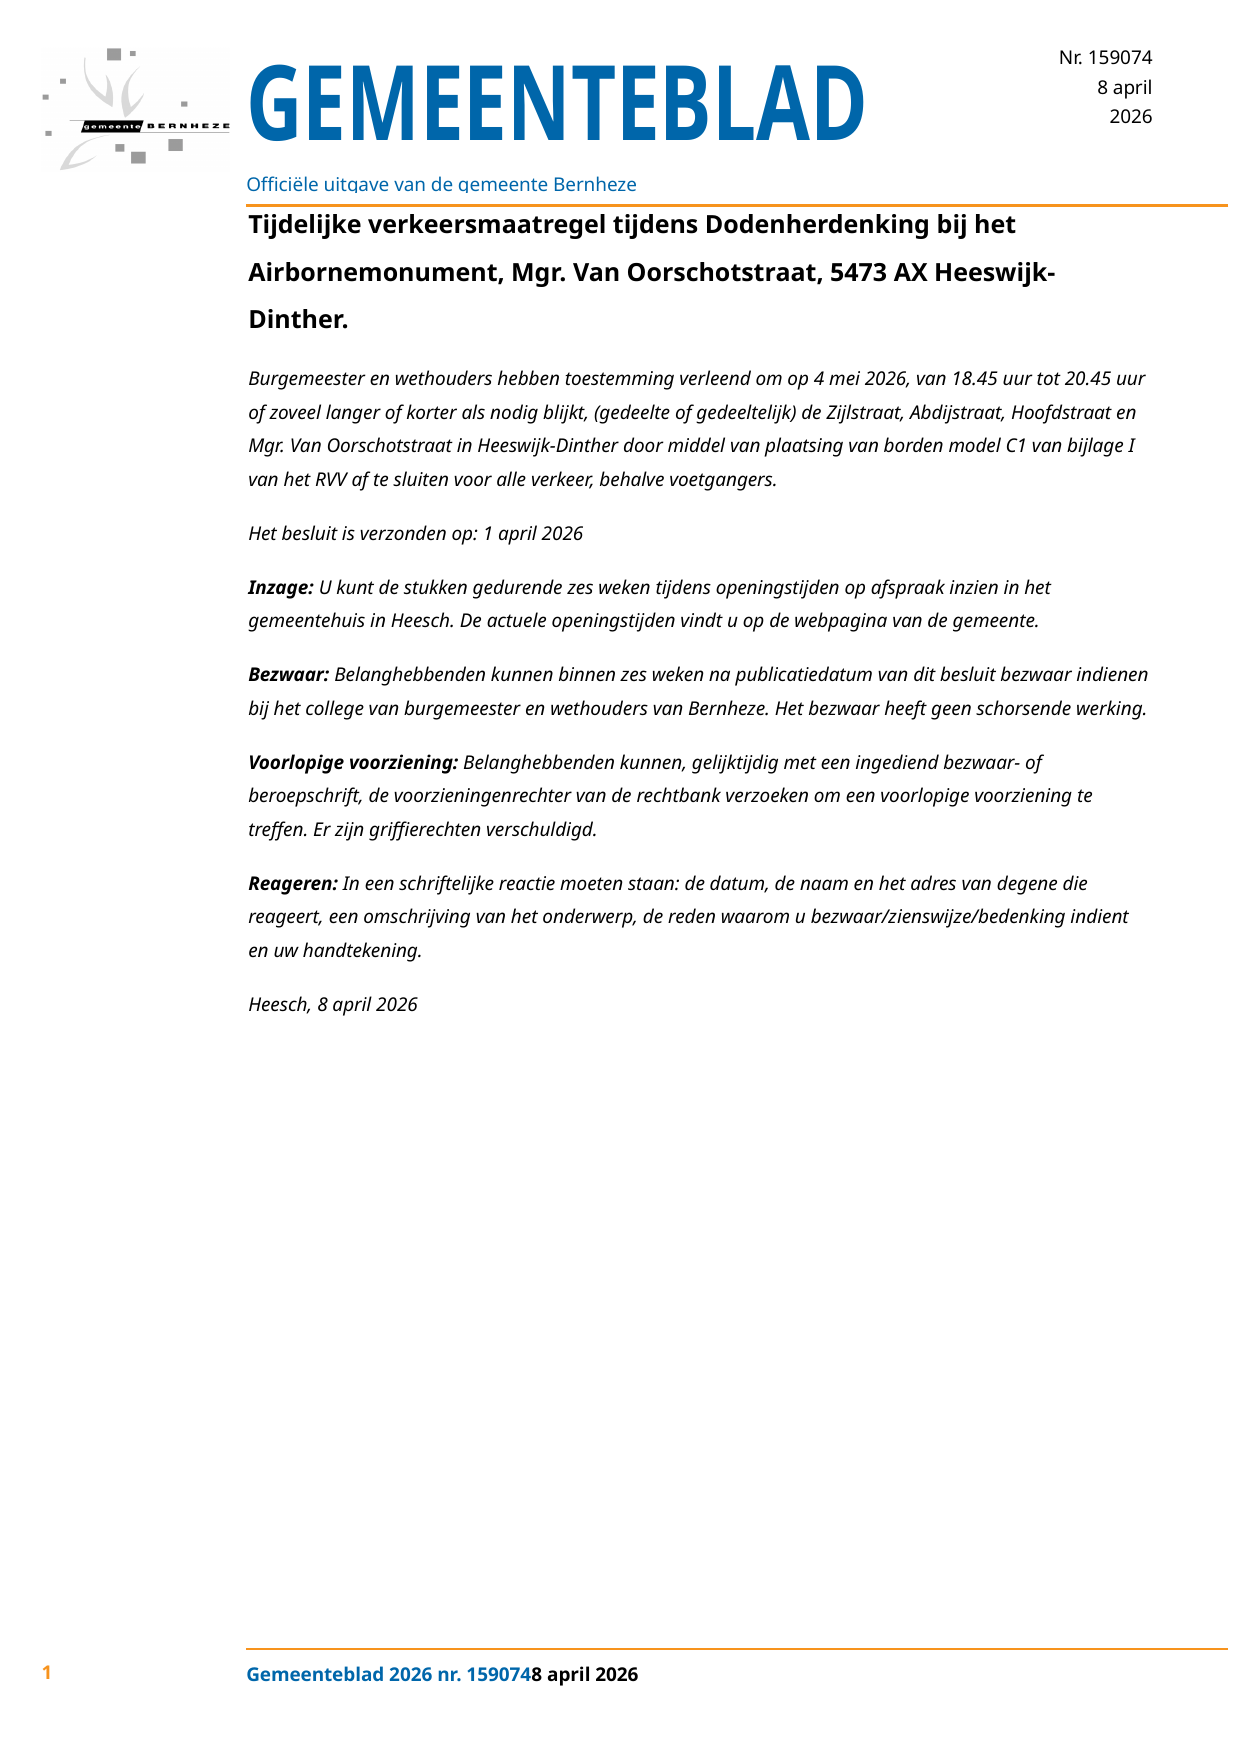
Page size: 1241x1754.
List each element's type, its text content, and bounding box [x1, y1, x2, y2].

text Heesch, 8 april 2026 [248, 991, 1152, 1017]
picture [41, 47, 231, 172]
text Inzage: U kunt de stukken gedurende zes weken tijdens openingstijden op afspraak inzien in het gemeentehuis in Heesch. De actuele openingstijden vindt u op de webpagina van de gemeente. [248, 574, 1152, 633]
text Bezwaar: Belanghebbenden kunnen binnen zes weken na publicatiedatum van dit besluit bezwaar indienen bij het college van burgemeester en wethouders van Bernheze. Het bezwaar heeft geen schorsende werking. [248, 661, 1152, 721]
text Het besluit is verzonden op: 1 april 2026 [248, 520, 1152, 546]
text Voorlopige voorziening: Belanghebbenden kunnen, gelijktijdig met een ingediend bezwaar- of beroepschrift, de voorzieningenrechter van de rechtbank verzoeken om een voorlopige voorziening te treffen. Er zijn griffierechten verschuldigd. [248, 749, 1152, 842]
text Tijdelijke verkeersmaatregel tijdens Dodenherdenking bij het Airbornemonument, Mgr. Van Oorschotstraat, 5473 AX Heeswijk-Dinther. [248, 207, 1152, 336]
text Reageren: In een schriftelijke reactie moeten staan: de datum, de naam en het adres van degene die reageert, een omschrijving van het onderwerp, de reden waarom u bezwaar/zienswijze/bedenking indient en uw handtekening. [248, 870, 1152, 962]
text Burgemeester en wethouders hebben toestemming verleend om op 4 mei 2026, van 18.45 uur tot 20.45 uur of zoveel langer of korter als nodig blijkt, (gedeelte of gedeeltelijk) de Zijlstraat, Abdijstraat, Hoofdstraat en Mgr. Van Oorschotstraat in Heeswijk-Dinther door middel van plaatsing van borden model C1 van bijlage I van het RVV af te sluiten voor alle verkeer, behalve voetgangers. [248, 366, 1152, 492]
